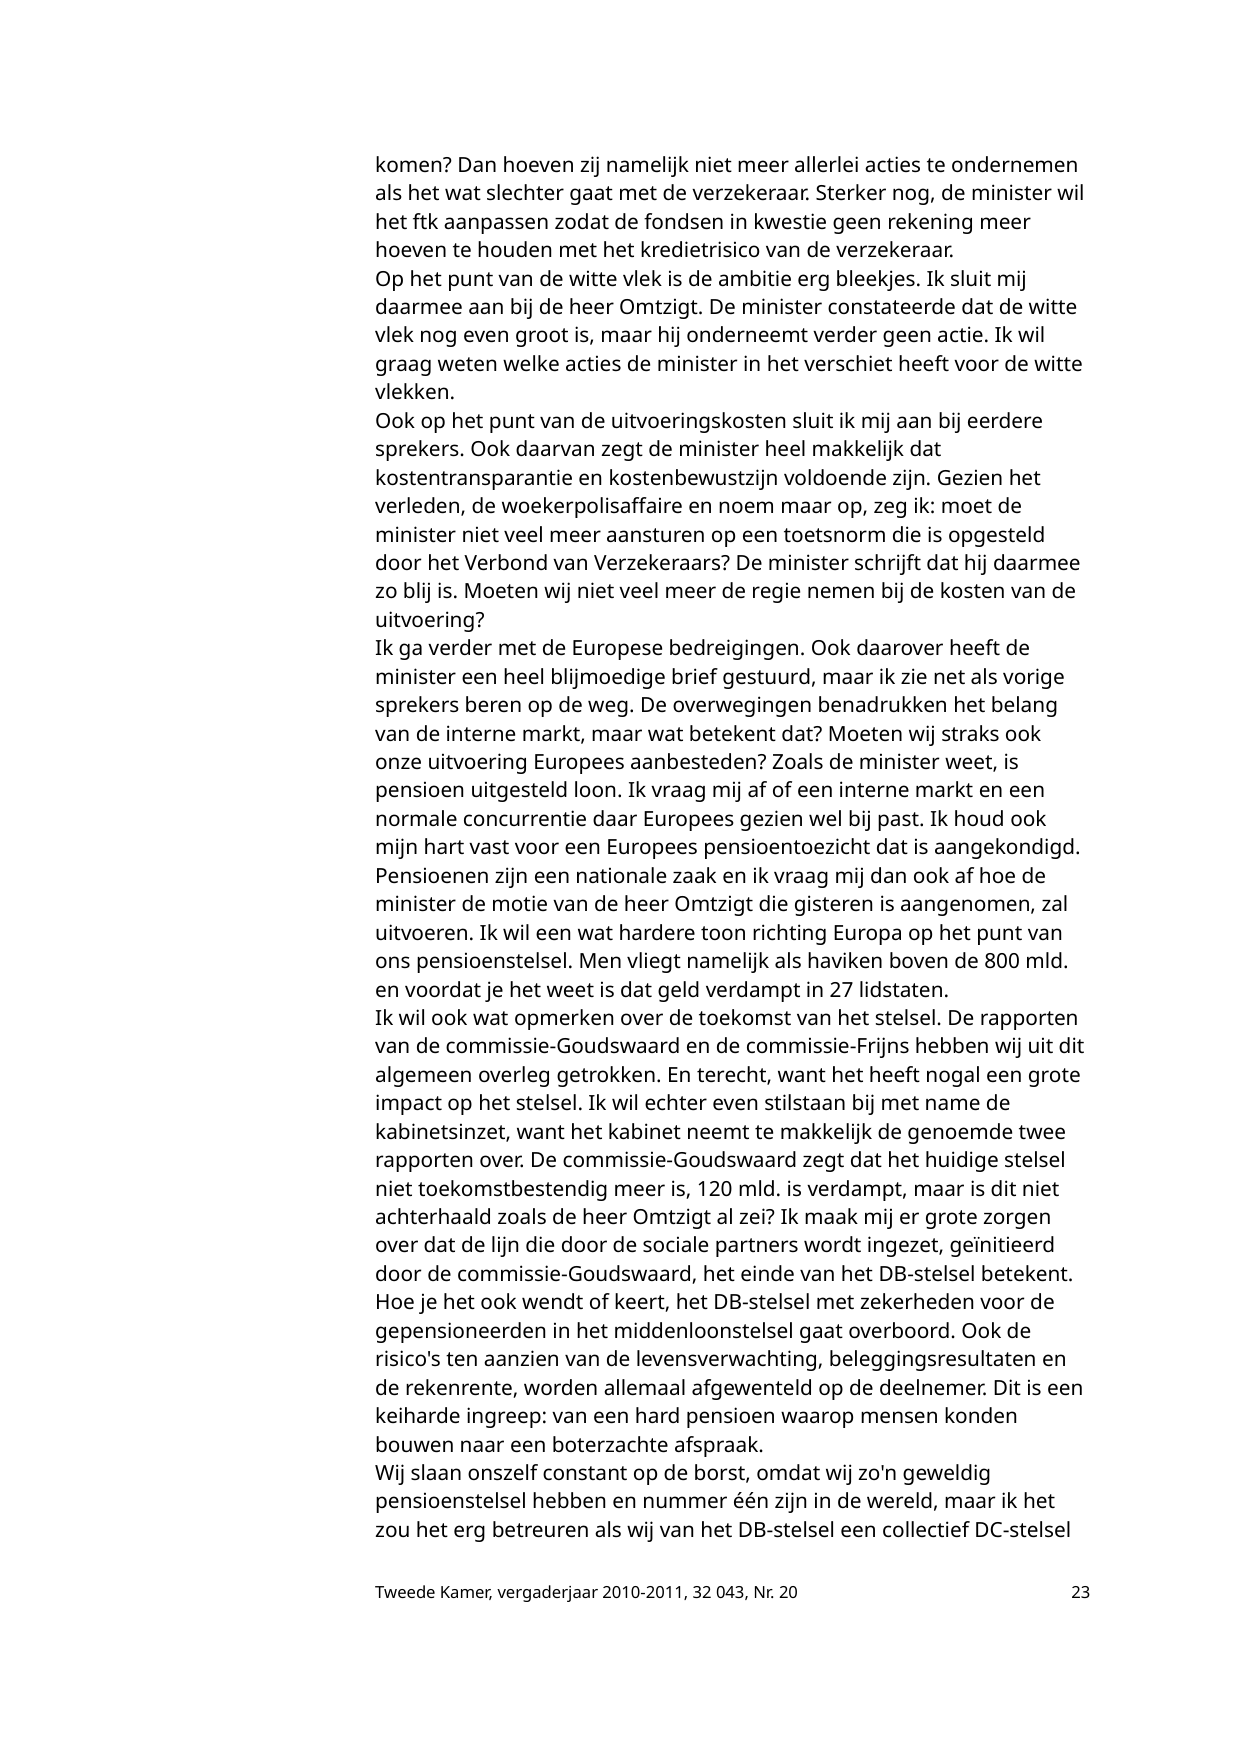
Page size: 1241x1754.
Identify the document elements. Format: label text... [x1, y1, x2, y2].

text Wij slaan onszelf constant op de borst, omdat wij zo'n geweldig pensioenstelsel hebben en nummer één zijn in de wereld, maar ik het zou het erg betreuren als wij van het DB-stelsel een collectief DC-stelsel [375, 1458, 1090, 1543]
text Op het punt van de witte vlek is de ambitie erg bleekjes. Ik sluit mij daarmee aan bij de heer Omtzigt. De minister constateerde dat de witte vlek nog even groot is, maar hij onderneemt verder geen actie. Ik wil graag weten welke acties de minister in het verschiet heeft voor de witte vlekken. [375, 264, 1090, 406]
text komen? Dan hoeven zij namelijk niet meer allerlei acties te ondernemen als het wat slechter gaat met de verzekeraar. Sterker nog, de minister wil het ftk aanpassen zodat de fondsen in kwestie geen rekening meer hoeven te houden met het kredietrisico van de verzekeraar. [375, 150, 1090, 264]
text Ik wil ook wat opmerken over de toekomst van het stelsel. De rapporten van de commissie-Goudswaard en de commissie-Frijns hebben wij uit dit algemeen overleg getrokken. En terecht, want het heeft nogal een grote impact op het stelsel. Ik wil echter even stilstaan bij met name de kabinetsinzet, want het kabinet neemt te makkelijk de genoemde twee rapporten over. De commissie-Goudswaard zegt dat het huidige stelsel niet toekomstbestendig meer is, 120 mld. is verdampt, maar is dit niet achterhaald zoals de heer Omtzigt al zei? Ik maak mij er grote zorgen over dat de lijn die door de sociale partners wordt ingezet, geïnitieerd door de commissie-Goudswaard, het einde van het DB-stelsel betekent. Hoe je het ook wendt of keert, het DB-stelsel met zekerheden voor de gepensioneerden in het middenloonstelsel gaat overboord. Ook de risico's ten aanzien van de levensverwachting, beleggingsresultaten en de rekenrente, worden allemaal afgewenteld op de deelnemer. Dit is een keiharde ingreep: van een hard pensioen waarop mensen konden bouwen naar een boterzachte afspraak. [375, 1003, 1090, 1458]
text Ik ga verder met de Europese bedreigingen. Ook daarover heeft de minister een heel blijmoedige brief gestuurd, maar ik zie net als vorige sprekers beren op de weg. De overwegingen benadrukken het belang van de interne markt, maar wat betekent dat? Moeten wij straks ook onze uitvoering Europees aanbesteden? Zoals de minister weet, is pensioen uitgesteld loon. Ik vraag mij af of een interne markt en een normale concurrentie daar Europees gezien wel bij past. Ik houd ook mijn hart vast voor een Europees pensioentoezicht dat is aangekondigd. Pensioenen zijn een nationale zaak en ik vraag mij dan ook af hoe de minister de motie van de heer Omtzigt die gisteren is aangenomen, zal uitvoeren. Ik wil een wat hardere toon richting Europa op het punt van ons pensioenstelsel. Men vliegt namelijk als haviken boven de 800 mld. en voordat je het weet is dat geld verdampt in 27 lidstaten. [375, 633, 1090, 1003]
text Ook op het punt van de uitvoeringskosten sluit ik mij aan bij eerdere sprekers. Ook daarvan zegt de minister heel makkelijk dat kostentransparantie en kostenbewustzijn voldoende zijn. Gezien het verleden, de woekerpolisaffaire en noem maar op, zeg ik: moet de minister niet veel meer aansturen op een toetsnorm die is opgesteld door het Verbond van Verzekeraars? De minister schrijft dat hij daarmee zo blij is. Moeten wij niet veel meer de regie nemen bij de kosten van de uitvoering? [375, 406, 1090, 633]
